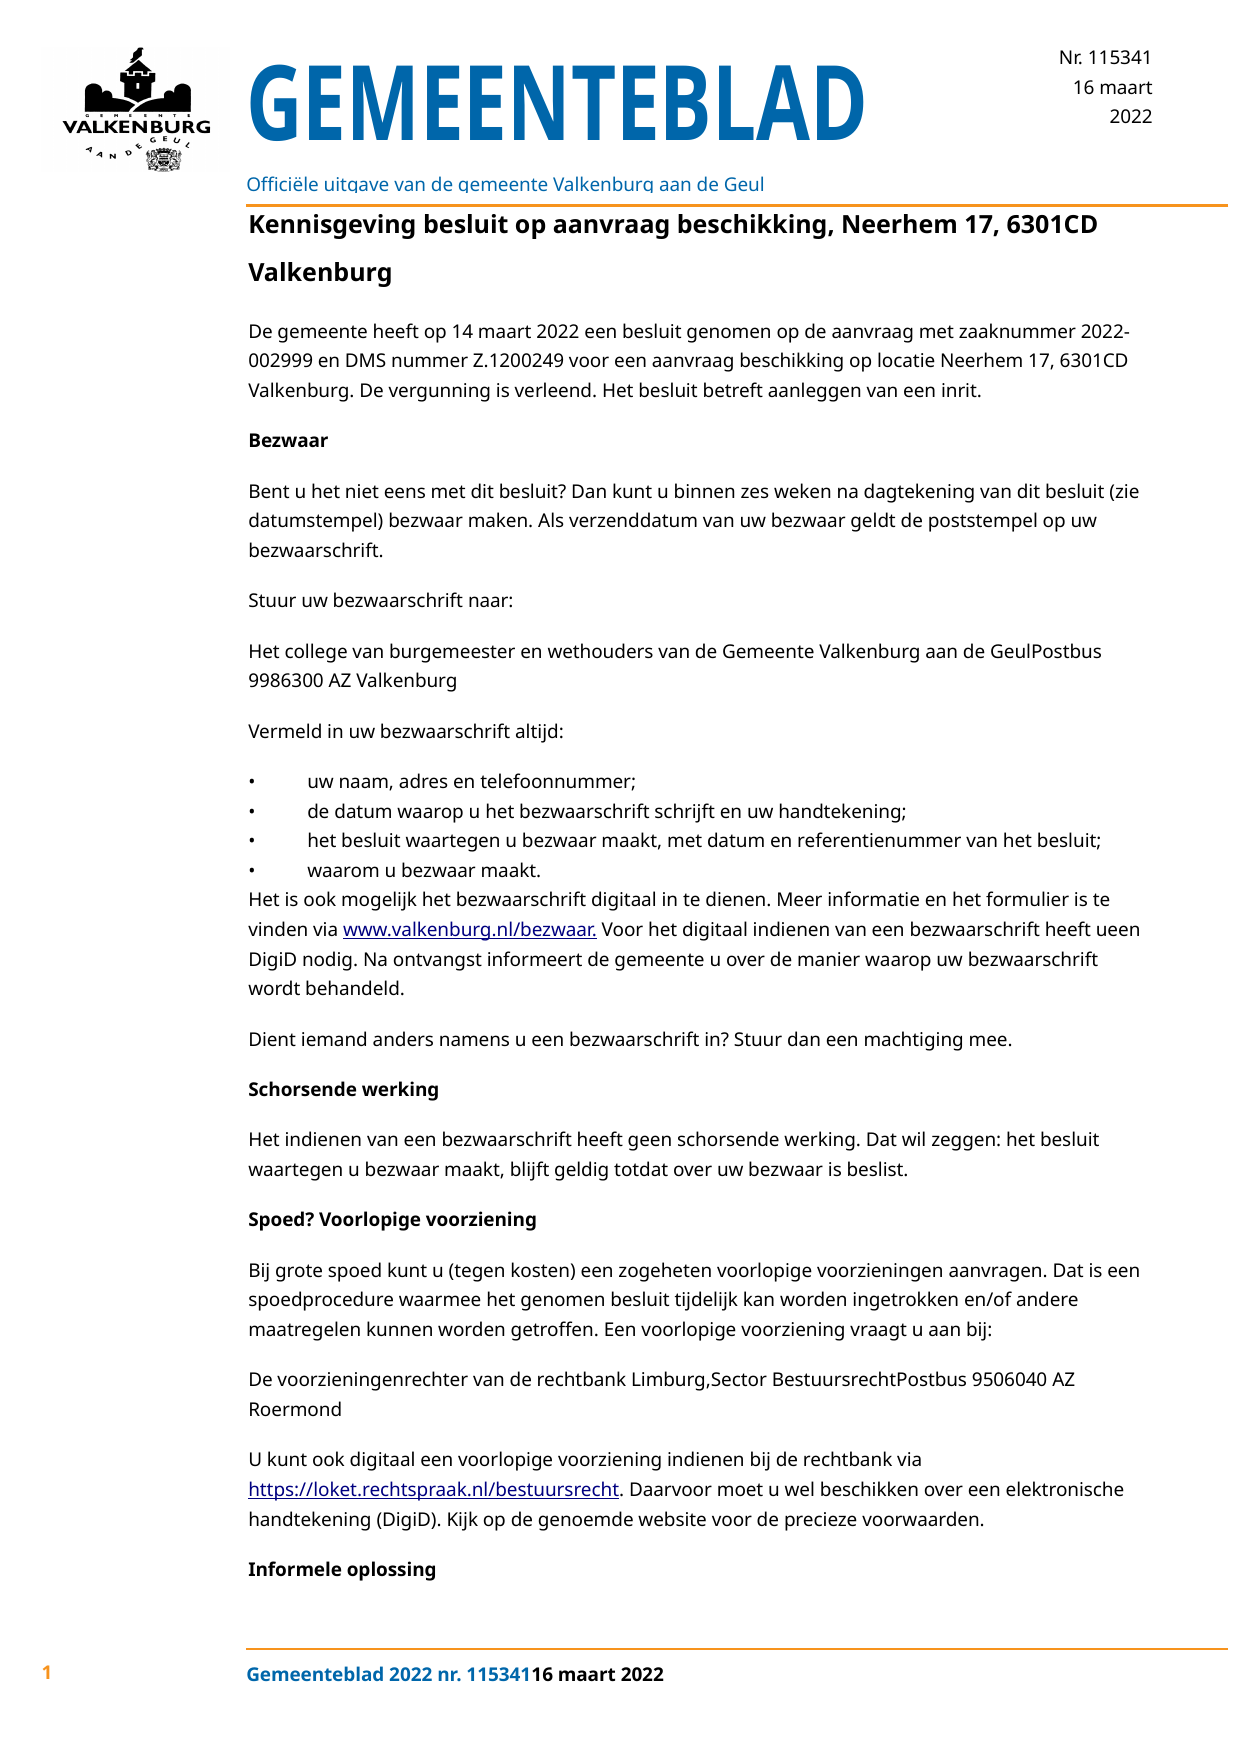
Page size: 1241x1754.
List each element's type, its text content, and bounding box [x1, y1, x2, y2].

text Bij grote spoed kunt u (tegen kosten) een zogeheten voorlopige voorzieningen aanvragen. Dat is een spoedprocedure waarmee het genomen besluit tijdelijk kan worden ingetrokken en/of andere maatregelen kunnen worden getroffen. Een voorlopige voorziening vraagt u aan bij: [248, 1257, 1152, 1342]
text De gemeente heeft op 14 maart 2022 een besluit genomen op de aanvraag met zaaknummer 2022-002999 en DMS nummer Z.1200249 voor een aanvraag beschikking op locatie Neerhem 17, 6301CD Valkenburg. De vergunning is verleend. Het besluit betreft aanleggen van een inrit. [248, 318, 1152, 403]
text Bent u het niet eens met dit besluit? Dan kunt u binnen zes weken na dagtekening van dit besluit (zie datumstempel) bezwaar maken. Als verzenddatum van uw bezwaar geldt de poststempel op uw bezwaarschrift. [248, 478, 1152, 563]
list uw naam, adres en telefoonnummer; [248, 768, 1152, 794]
text Kennisgeving besluit op aanvraag beschikking, Neerhem 17, 6301CD Valkenburg [248, 207, 1152, 288]
text Spoed? Voorlopige voorziening [248, 1207, 1152, 1232]
text Informele oplossing [248, 1556, 1152, 1582]
text Vermeld in uw bezwaarschrift altijd: [248, 718, 1152, 744]
text Stuur uw bezwaarschrift naar: [248, 587, 1152, 613]
text Het indienen van een bezwaarschrift heeft geen schorsende werking. Dat wil zeggen: het besluit waartegen u bezwaar maakt, blijft geldig totdat over uw bezwaar is beslist. [248, 1127, 1152, 1182]
text Schorsende werking [248, 1076, 1152, 1102]
text Het college van burgemeester en wethouders van de Gemeente Valkenburg aan de GeulPostbus 9986300 AZ Valkenburg [248, 638, 1152, 693]
list waarom u bezwaar maakt. [248, 857, 1152, 883]
text De voorzieningenrechter van de rechtbank Limburg,Sector BestuursrechtPostbus 9506040 AZ Roermond [248, 1367, 1152, 1422]
text Het is ook mogelijk het bezwaarschrift digitaal in te dienen. Meer informatie en het formulier is te vinden via www.valkenburg.nl/bezwaar. Voor het digitaal indienen van een bezwaarschrift heeft ueen DigiD nodig. Na ontvangst informeert de gemeente u over de manier waarop uw bezwaarschrift wordt behandeld. [248, 887, 1152, 1001]
picture [41, 47, 231, 172]
text Dient iemand anders namens u een bezwaarschrift in? Stuur dan een machtiging mee. [248, 1026, 1152, 1052]
list het besluit waartegen u bezwaar maakt, met datum en referentienummer van het besluit; [248, 827, 1152, 853]
text Bezwaar [248, 427, 1152, 453]
list de datum waarop u het bezwaarschrift schrijft en uw handtekening; [248, 798, 1152, 824]
text U kunt ook digitaal een voorlopige voorziening indienen bij de rechtbank via https://loket.rechtspraak.nl/bestuursrecht. Daarvoor moet u wel beschikken over een elektronische handtekening (DigiD). Kijk op de genoemde website voor de precieze voorwaarden. [248, 1447, 1152, 1532]
